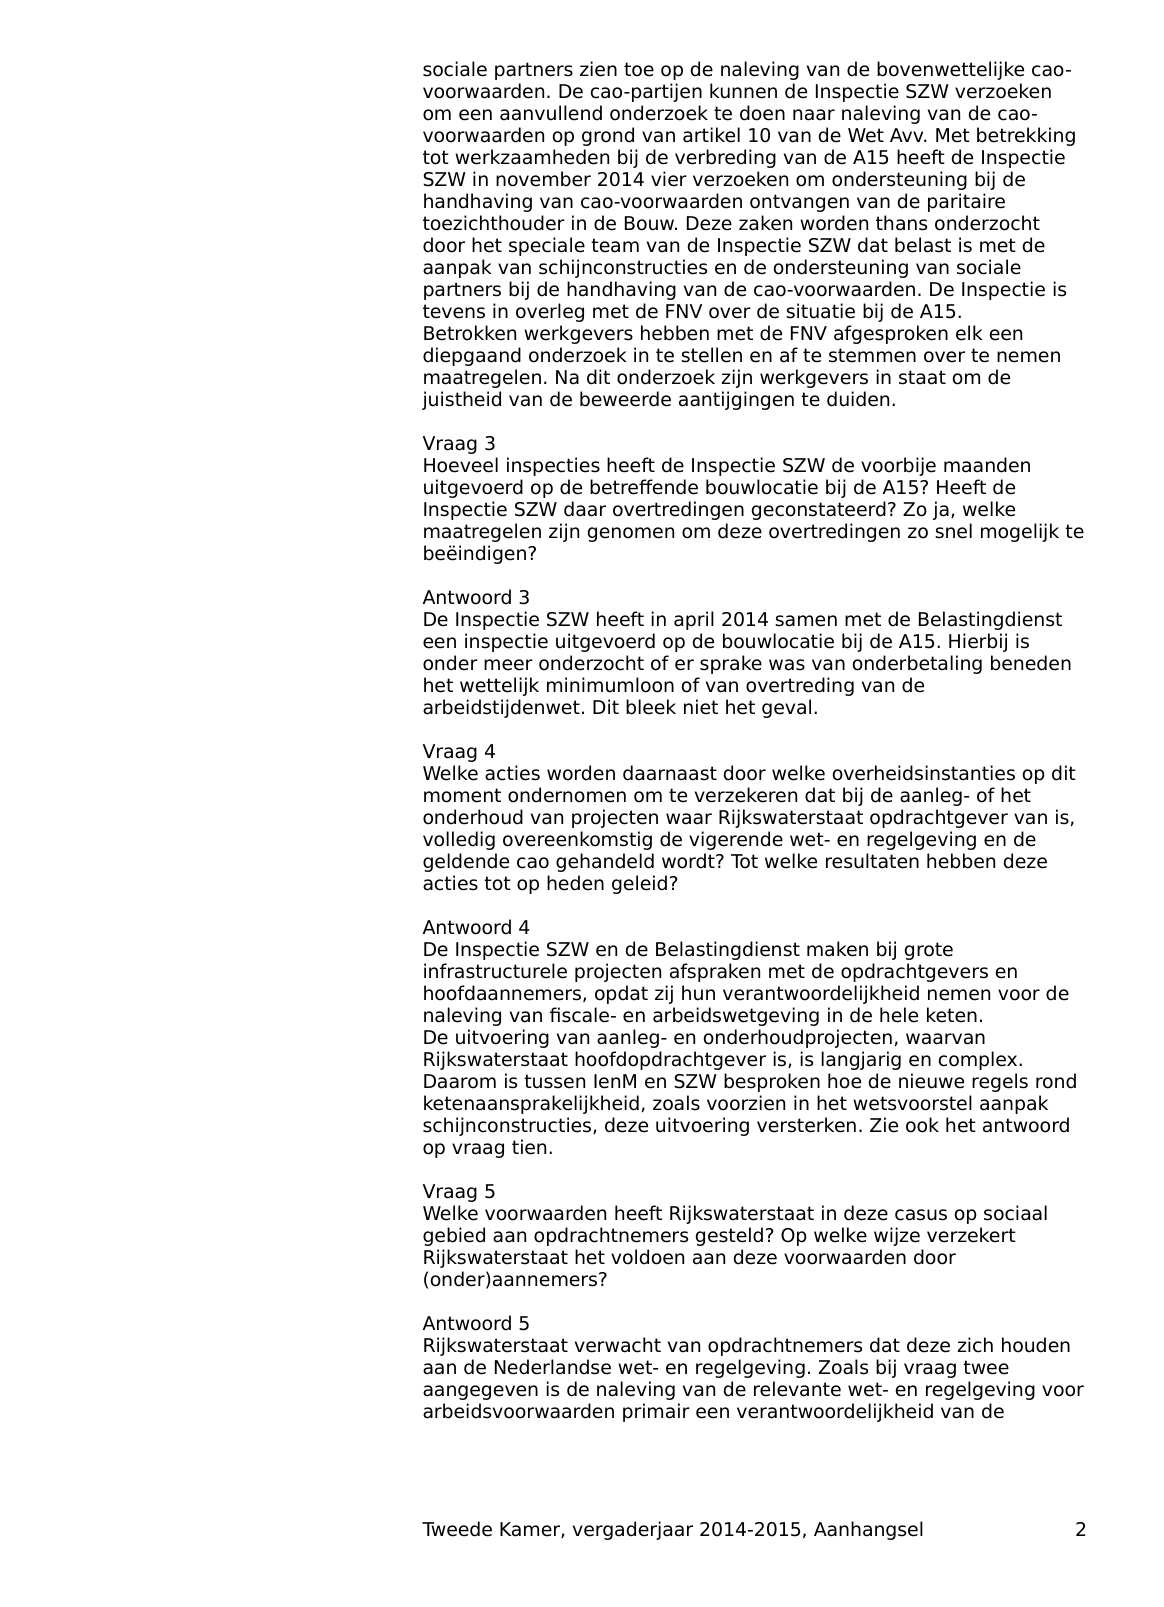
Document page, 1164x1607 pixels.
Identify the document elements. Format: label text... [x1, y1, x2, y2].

text Welke voorwaarden heeft Rijkswaterstaat in deze casus op sociaal gebied aan opdrachtnemers gesteld? Op welke wijze verzekert Rijkswaterstaat het voldoen aan deze voorwaarden door (onder)aannemers? [422, 1203, 1087, 1291]
text Hoeveel inspecties heeft de Inspectie SZW de voorbije maanden uitgevoerd op de betreffende bouwlocatie bij de A15? Heeft de Inspectie SZW daar overtredingen geconstateerd? Zo ja, welke maatregelen zijn genomen om deze overtredingen zo snel mogelijk te beëindigen? [422, 455, 1087, 565]
text Betrokken werkgevers hebben met de FNV afgesproken elk een diepgaand onderzoek in te stellen en af te stemmen over te nemen maatregelen. Na dit onderzoek zijn werkgevers in staat om de juistheid van de beweerde aantijgingen te duiden. [422, 323, 1087, 411]
text De Inspectie SZW en de Belastingdienst maken bij grote infrastructurele projecten afspraken met de opdrachtgevers en hoofdaannemers, opdat zij hun verantwoordelijkheid nemen voor de naleving van fiscale- en arbeidswetgeving in de hele keten. [422, 939, 1087, 1027]
text De Inspectie SZW heeft in april 2014 samen met de Belastingdienst een inspectie uitgevoerd op de bouwlocatie bij de A15. Hierbij is onder meer onderzocht of er sprake was van onderbetaling beneden het wettelijk minimumloon of van overtreding van de arbeidstijdenwet. Dit bleek niet het geval. [422, 609, 1087, 719]
text Rijkswaterstaat verwacht van opdrachtnemers dat deze zich houden aan de Nederlandse wet- en regelgeving. Zoals bij vraag twee aangegeven is de naleving van de relevante wet- en regelgeving voor arbeidsvoorwaarden primair een verantwoordelijkheid van de [422, 1335, 1087, 1423]
text Antwoord 4 [422, 917, 1087, 939]
text Vraag 3 [422, 433, 1087, 455]
text Vraag 5 [422, 1181, 1087, 1203]
text Antwoord 3 [422, 587, 1087, 609]
text Welke acties worden daarnaast door welke overheidsinstanties op dit moment ondernomen om te verzekeren dat bij de aanleg- of het onderhoud van projecten waar Rijkswaterstaat opdrachtgever van is, volledig overeenkomstig de vigerende wet- en regelgeving en de geldende cao gehandeld wordt? Tot welke resultaten hebben deze acties tot op heden geleid? [422, 763, 1087, 895]
text De uitvoering van aanleg- en onderhoudprojecten, waarvan Rijkswaterstaat hoofdopdrachtgever is, is langjarig en complex. Daarom is tussen IenM en SZW besproken hoe de nieuwe regels rond ketenaansprakelijkheid, zoals voorzien in het wetsvoorstel aanpak schijnconstructies, deze uitvoering versterken. Zie ook het antwoord op vraag tien. [422, 1027, 1087, 1159]
text Antwoord 5 [422, 1313, 1087, 1335]
text sociale partners zien toe op de naleving van de bovenwettelijke cao-voorwaarden. De cao-partijen kunnen de Inspectie SZW verzoeken om een aanvullend onderzoek te doen naar naleving van de cao-voorwaarden op grond van artikel 10 van de Wet Avv. Met betrekking tot werkzaamheden bij de verbreding van de A15 heeft de Inspectie SZW in november 2014 vier verzoeken om ondersteuning bij de handhaving van cao-voorwaarden ontvangen van de paritaire toezichthouder in de Bouw. Deze zaken worden thans onderzocht door het speciale team van de Inspectie SZW dat belast is met de aanpak van schijnconstructies en de ondersteuning van sociale partners bij de handhaving van de cao-voorwaarden. De Inspectie is tevens in overleg met de FNV over de situatie bij de A15. [422, 59, 1087, 323]
text Vraag 4 [422, 741, 1087, 763]
